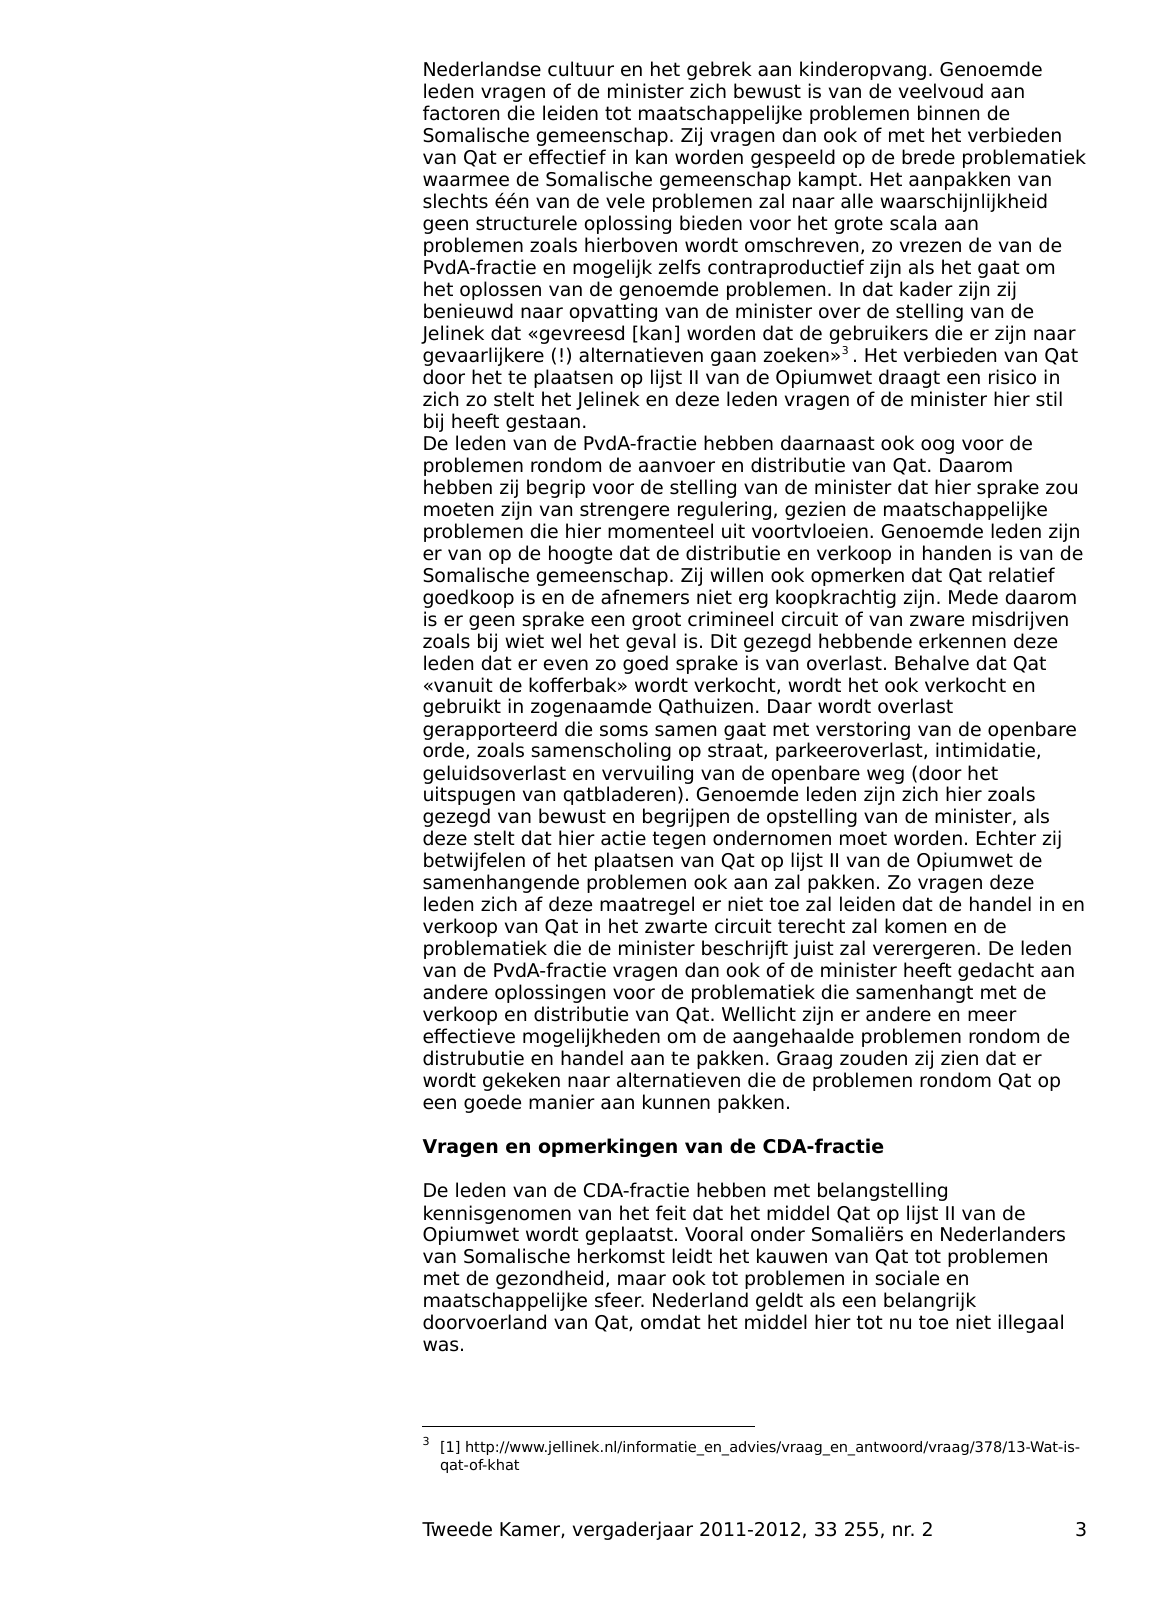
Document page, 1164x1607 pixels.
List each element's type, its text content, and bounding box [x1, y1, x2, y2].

subtitle Vragen en opmerkingen van de CDA-fractie [422, 1136, 1087, 1158]
text [1] http://www.jellinek.nl/informatie_en_advies/vraag_en_antwoord/vraag/378/13-Wat-is-qat-of-khat [422, 1435, 1087, 1474]
text Nederlandse cultuur en het gebrek aan kinderopvang. Genoemde leden vragen of de minister zich bewust is van de veelvoud aan factoren die leiden tot maatschappelijke problemen binnen de Somalische gemeenschap. Zij vragen dan ook of met het verbieden van Qat er effectief in kan worden gespeeld op de brede problematiek waarmee de Somalische gemeenschap kampt. Het aanpakken van slechts één van de vele problemen zal naar alle waarschijnlijkheid geen structurele oplossing bieden voor het grote scala aan problemen zoals hierboven wordt omschreven, zo vrezen de van de PvdA-fractie en mogelijk zelfs contraproductief zijn als het gaat om het oplossen van de genoemde problemen. In dat kader zijn zij benieuwd naar opvatting van de minister over de stelling van de Jelinek dat «gevreesd [kan] worden dat de gebruikers die er zijn naar gevaarlijkere (!) alternatieven gaan zoeken». Het verbieden van Qat door het te plaatsen op lijst II van de Opiumwet draagt een risico in zich zo stelt het Jelinek en deze leden vragen of de minister hier stil bij heeft gestaan. [422, 59, 1087, 433]
text De leden van de PvdA-fractie hebben daarnaast ook oog voor de problemen rondom de aanvoer en distributie van Qat. Daarom hebben zij begrip voor de stelling van de minister dat hier sprake zou moeten zijn van strengere regulering, gezien de maatschappelijke problemen die hier momenteel uit voortvloeien. Genoemde leden zijn er van op de hoogte dat de distributie en verkoop in handen is van de Somalische gemeenschap. Zij willen ook opmerken dat Qat relatief goedkoop is en de afnemers niet erg koopkrachtig zijn. Mede daarom is er geen sprake een groot crimineel circuit of van zware misdrijven zoals bij wiet wel het geval is. Dit gezegd hebbende erkennen deze leden dat er even zo goed sprake is van overlast. Behalve dat Qat «vanuit de kofferbak» wordt verkocht, wordt het ook verkocht en gebruikt in zogenaamde Qathuizen. Daar wordt overlast gerapporteerd die soms samen gaat met verstoring van de openbare orde, zoals samenscholing op straat, parkeeroverlast, intimidatie, geluidsoverlast en vervuiling van de openbare weg (door het uitspugen van qatbladeren). Genoemde leden zijn zich hier zoals gezegd van bewust en begrijpen de opstelling van de minister, als deze stelt dat hier actie tegen ondernomen moet worden. Echter zij betwijfelen of het plaatsen van Qat op lijst II van de Opiumwet de samenhangende problemen ook aan zal pakken. Zo vragen deze leden zich af deze maatregel er niet toe zal leiden dat de handel in en verkoop van Qat in het zwarte circuit terecht zal komen en de problematiek die de minister beschrijft juist zal verergeren. De leden van de PvdA-fractie vragen dan ook of de minister heeft gedacht aan andere oplossingen voor de problematiek die samenhangt met de verkoop en distributie van Qat. Wellicht zijn er andere en meer effectieve mogelijkheden om de aangehaalde problemen rondom de distrubutie en handel aan te pakken. Graag zouden zij zien dat er wordt gekeken naar alternatieven die de problemen rondom Qat op een goede manier aan kunnen pakken. [422, 433, 1087, 1114]
text De leden van de CDA-fractie hebben met belangstelling kennisgenomen van het feit dat het middel Qat op lijst II van de Opiumwet wordt geplaatst. Vooral onder Somaliërs en Nederlanders van Somalische herkomst leidt het kauwen van Qat tot problemen met de gezondheid, maar ook tot problemen in sociale en maatschappelijke sfeer. Nederland geldt als een belangrijk doorvoerland van Qat, omdat het middel hier tot nu toe niet illegaal was. [422, 1180, 1087, 1356]
